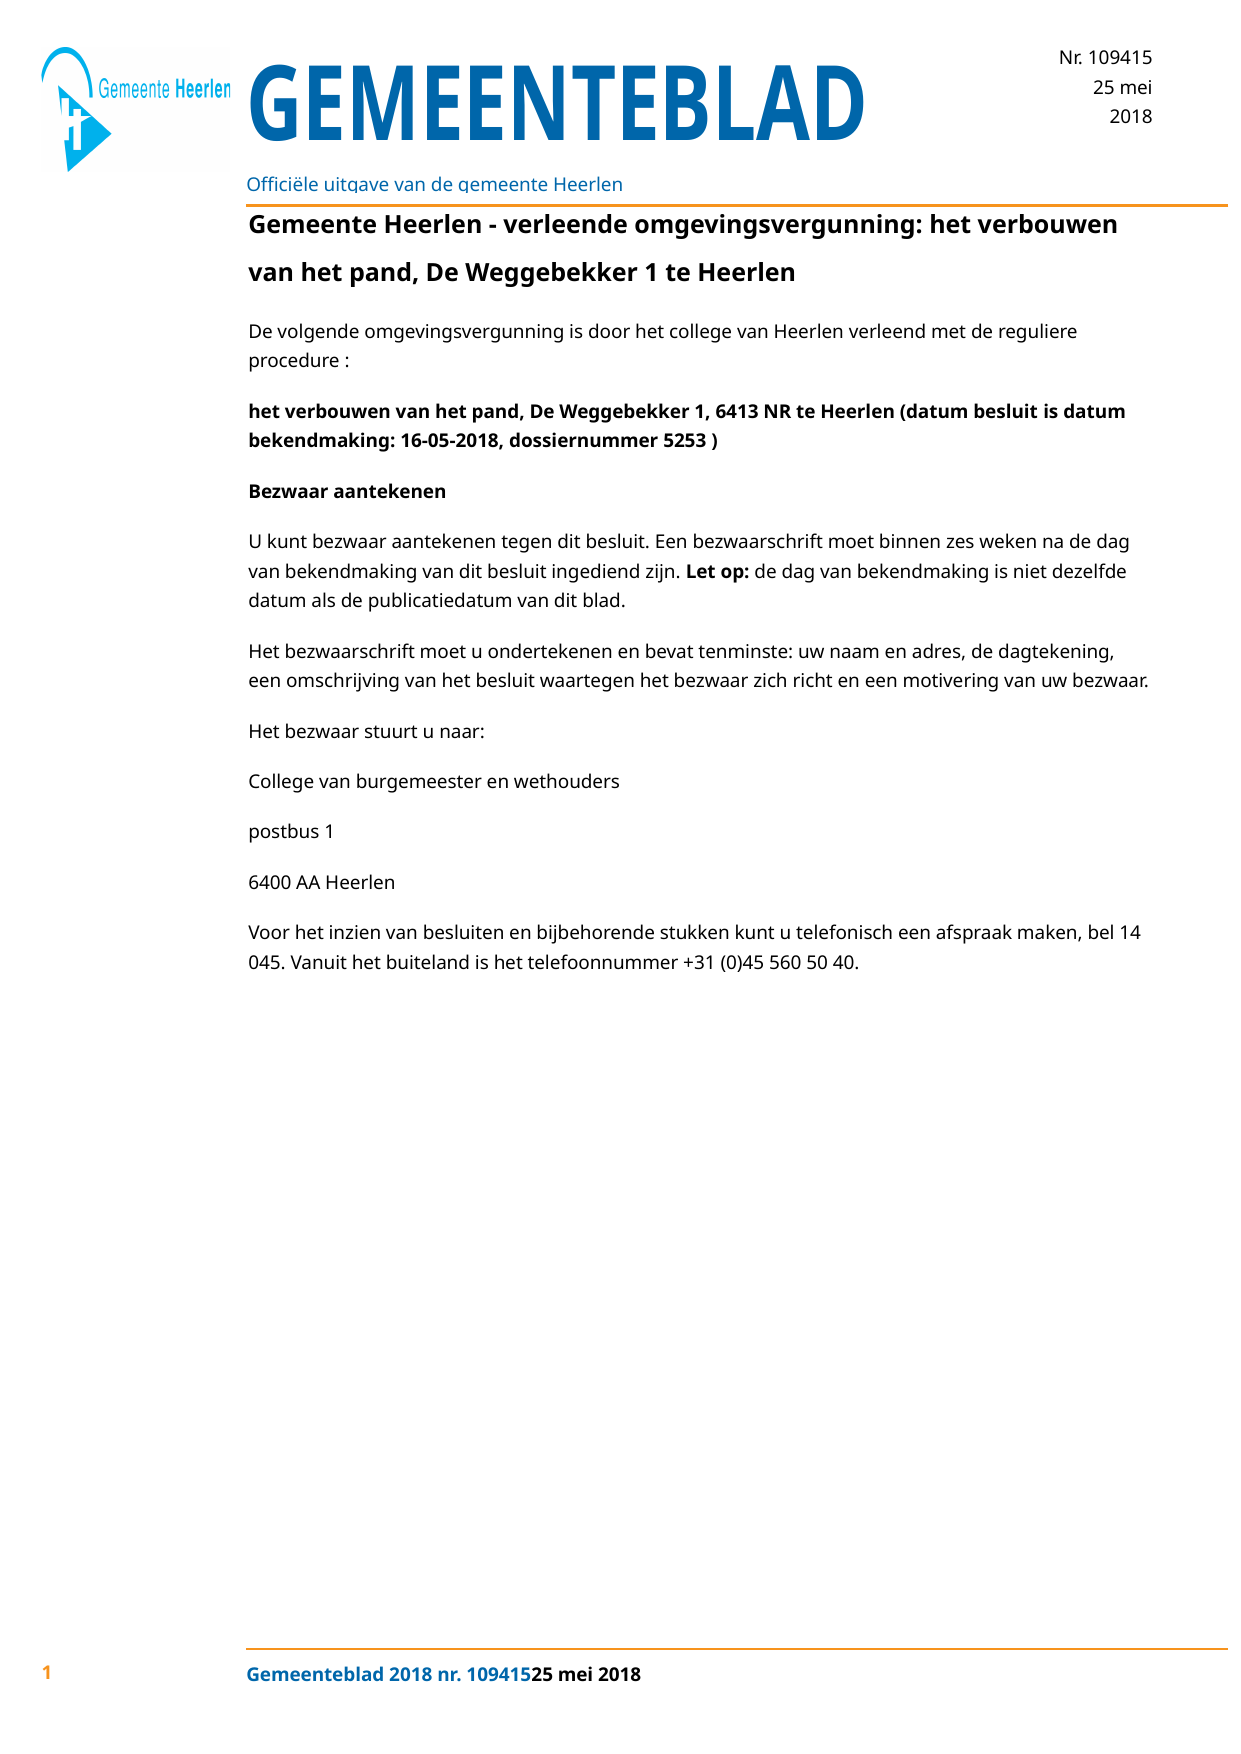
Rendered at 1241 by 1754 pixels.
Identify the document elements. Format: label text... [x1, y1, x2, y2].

text het verbouwen van het pand, De Weggebekker 1, 6413 NR te Heerlen (datum besluit is datum bekendmaking: 16-05-2018, dossiernummer 5253 ) [248, 398, 1152, 453]
text Gemeente Heerlen - verleende omgevingsvergunning: het verbouwen van het pand, De Weggebekker 1 te Heerlen [248, 207, 1152, 288]
text Bezwaar aantekenen [248, 478, 1152, 504]
text College van burgemeester en wethouders [248, 768, 1152, 794]
text Voor het inzien van besluiten en bijbehorende stukken kunt u telefonisch een afspraak maken, bel 14 045. Vanuit het buiteland is het telefoonnummer +31 (0)45 560 50 40. [248, 919, 1152, 975]
text Het bezwaar stuurt u naar: [248, 718, 1152, 744]
text De volgende omgevingsvergunning is door het college van Heerlen verleend met de reguliere procedure : [248, 318, 1152, 373]
text U kunt bezwaar aantekenen tegen dit besluit. Een bezwaarschrift moet binnen zes weken na de dag van bekendmaking van dit besluit ingediend zijn. Let op: de dag van bekendmaking is niet dezelfde datum als de publicatiedatum van dit blad. [248, 528, 1152, 613]
picture [41, 47, 231, 172]
picture [41, 47, 58, 70]
text Het bezwaarschrift moet u ondertekenen en bevat tenminste: uw naam en adres, de dagtekening, een omschrijving van het besluit waartegen het bezwaar zich richt en een motivering van uw bezwaar. [248, 638, 1152, 693]
text postbus 1 [248, 819, 1152, 844]
text 6400 AA Heerlen [248, 869, 1152, 895]
